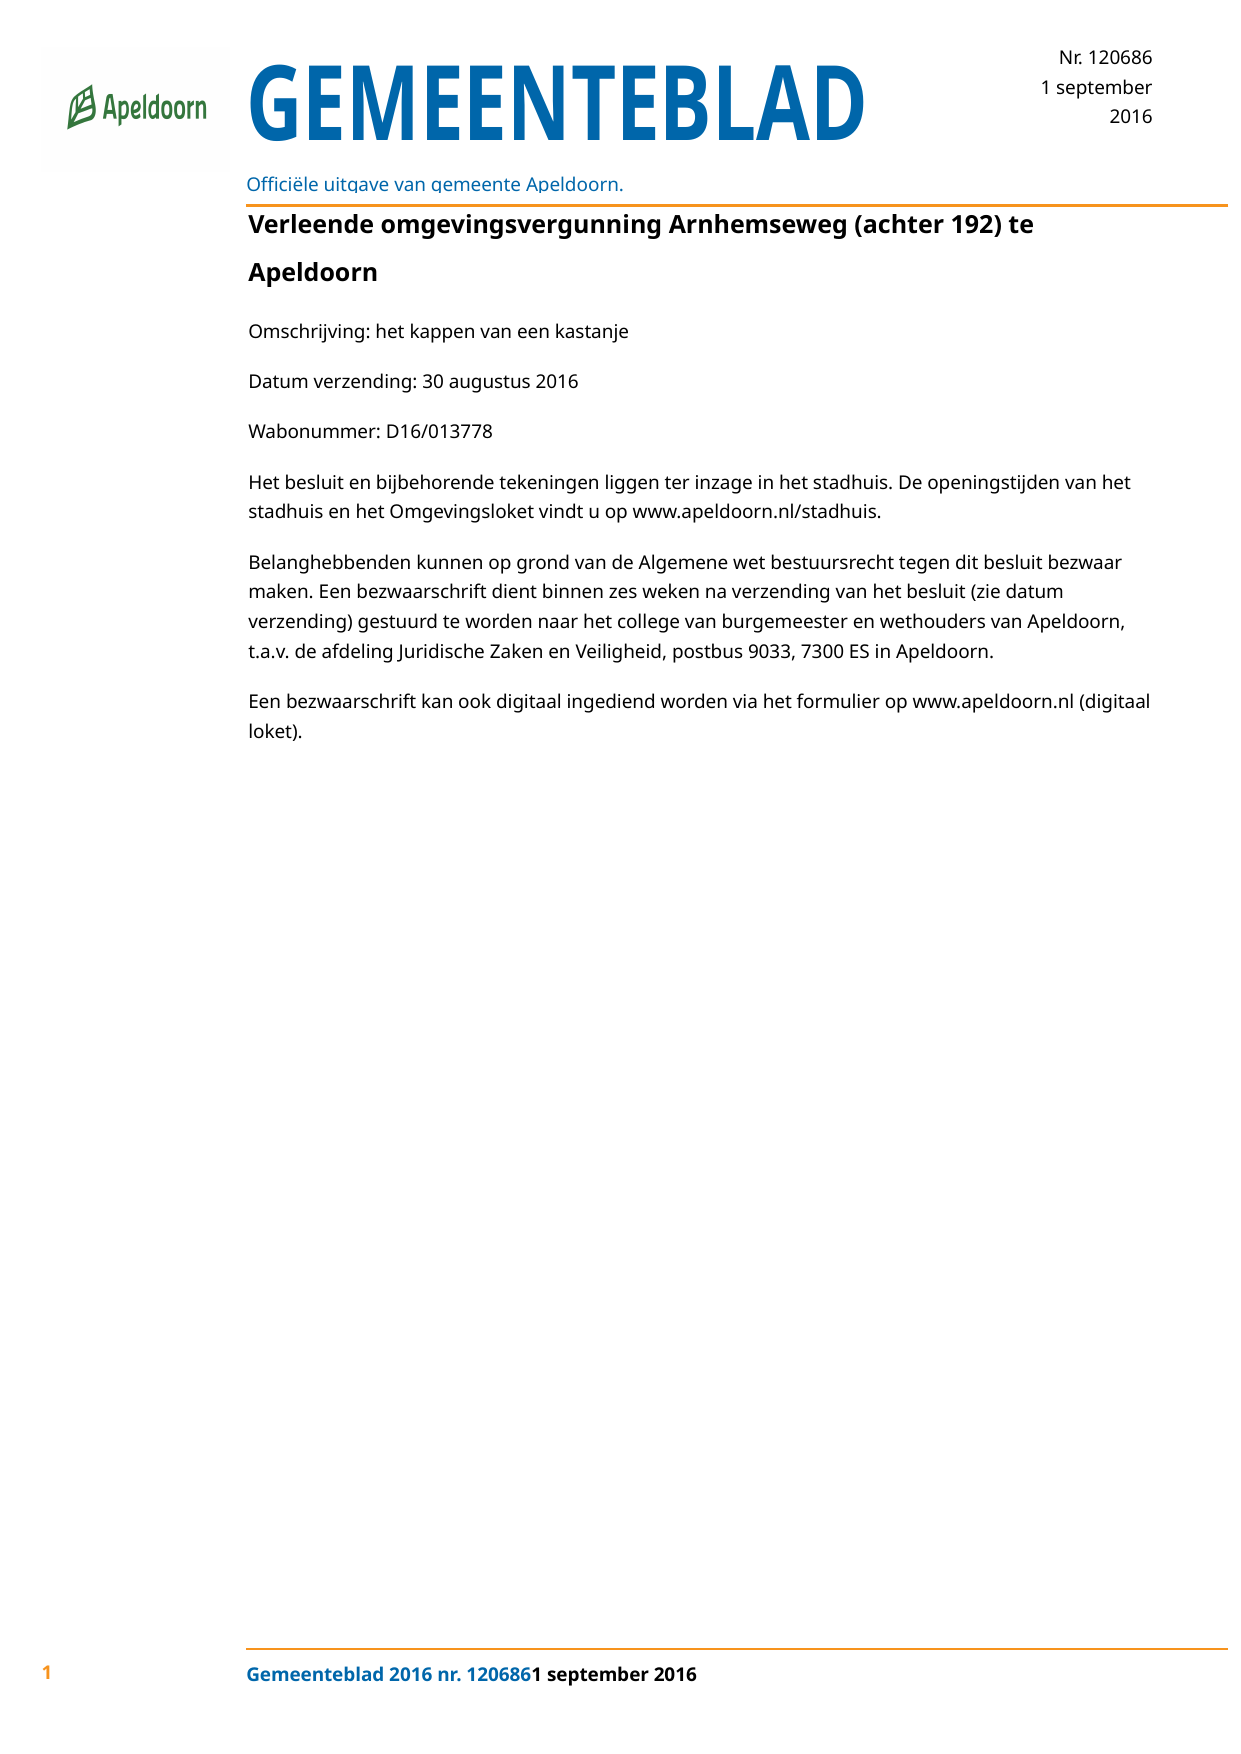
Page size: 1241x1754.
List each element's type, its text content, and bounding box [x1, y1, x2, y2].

text Belanghebbenden kunnen op grond van de Algemene wet bestuursrecht tegen dit besluit bezwaar maken. Een bezwaarschrift dient binnen zes weken na verzending van het besluit (zie datum verzending) gestuurd te worden naar het college van burgemeester en wethouders van Apeldoorn, t.a.v. de afdeling Juridische Zaken en Veiligheid, postbus 9033, 7300 ES in Apeldoorn. [248, 549, 1152, 664]
text Datum verzending: 30 augustus 2016 [248, 368, 1152, 394]
text Een bezwaarschrift kan ook digitaal ingediend worden via het formulier op www.apeldoorn.nl (digitaal loket). [248, 688, 1152, 744]
text Verleende omgevingsvergunning Arnhemseweg (achter 192) te Apeldoorn [248, 207, 1152, 288]
text Omschrijving: het kappen van een kastanje [248, 318, 1152, 344]
text Wabonummer: D16/013778 [248, 419, 1152, 444]
picture [41, 47, 231, 172]
text Het besluit en bijbehorende tekeningen liggen ter inzage in het stadhuis. De openingstijden van het stadhuis en het Omgevingsloket vindt u op www.apeldoorn.nl/stadhuis. [248, 469, 1152, 524]
